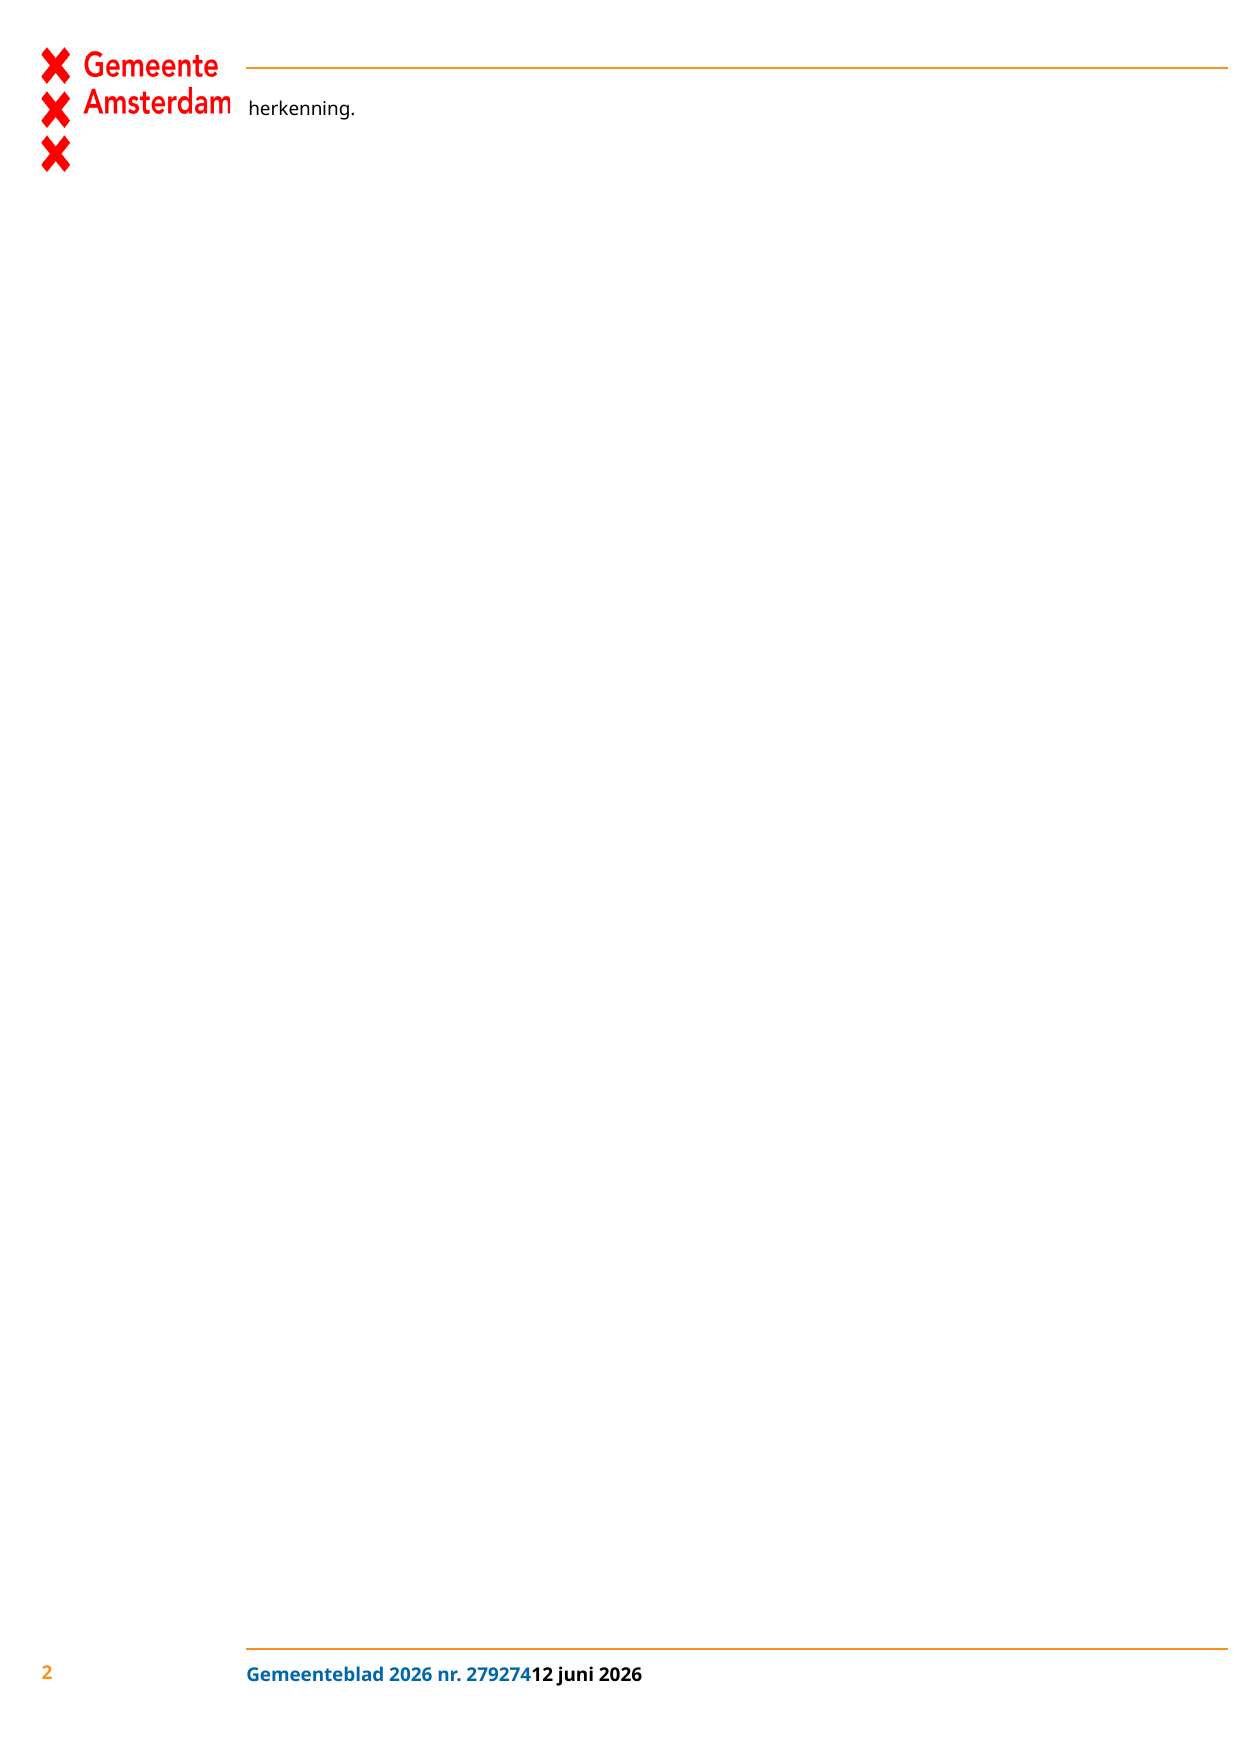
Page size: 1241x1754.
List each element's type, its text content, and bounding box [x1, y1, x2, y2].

text herkenning. [248, 95, 1152, 121]
picture [41, 47, 231, 172]
